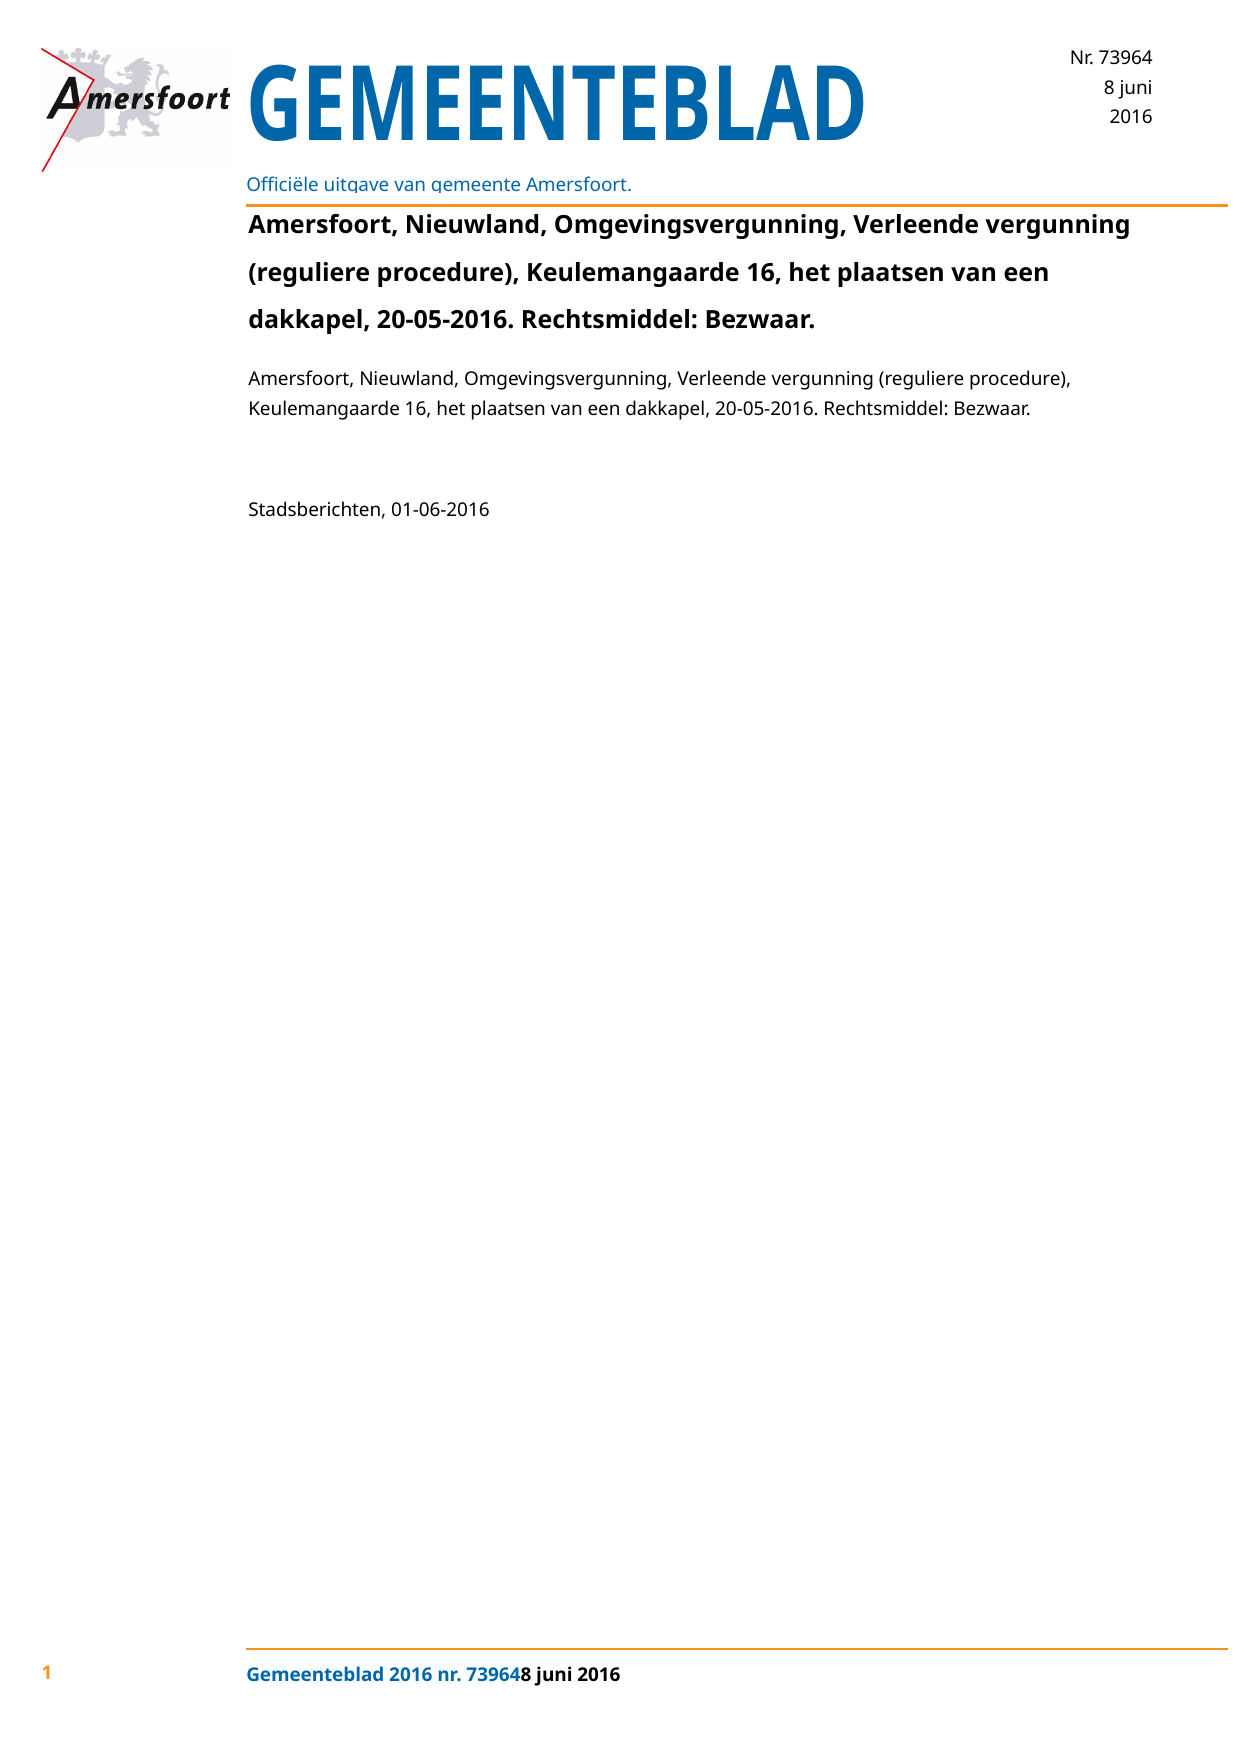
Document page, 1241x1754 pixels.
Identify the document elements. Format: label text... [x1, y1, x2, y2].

text Amersfoort, Nieuwland, Omgevingsvergunning, Verleende vergunning (reguliere procedure), Keulemangaarde 16, het plaatsen van een dakkapel, 20-05-2016. Rechtsmiddel: Bezwaar. [248, 366, 1152, 421]
picture [41, 47, 231, 172]
text Stadsberichten, 01-06-2016 [248, 496, 1152, 522]
text Amersfoort, Nieuwland, Omgevingsvergunning, Verleende vergunning (reguliere procedure), Keulemangaarde 16, het plaatsen van een dakkapel, 20-05-2016. Rechtsmiddel: Bezwaar. [248, 207, 1152, 336]
